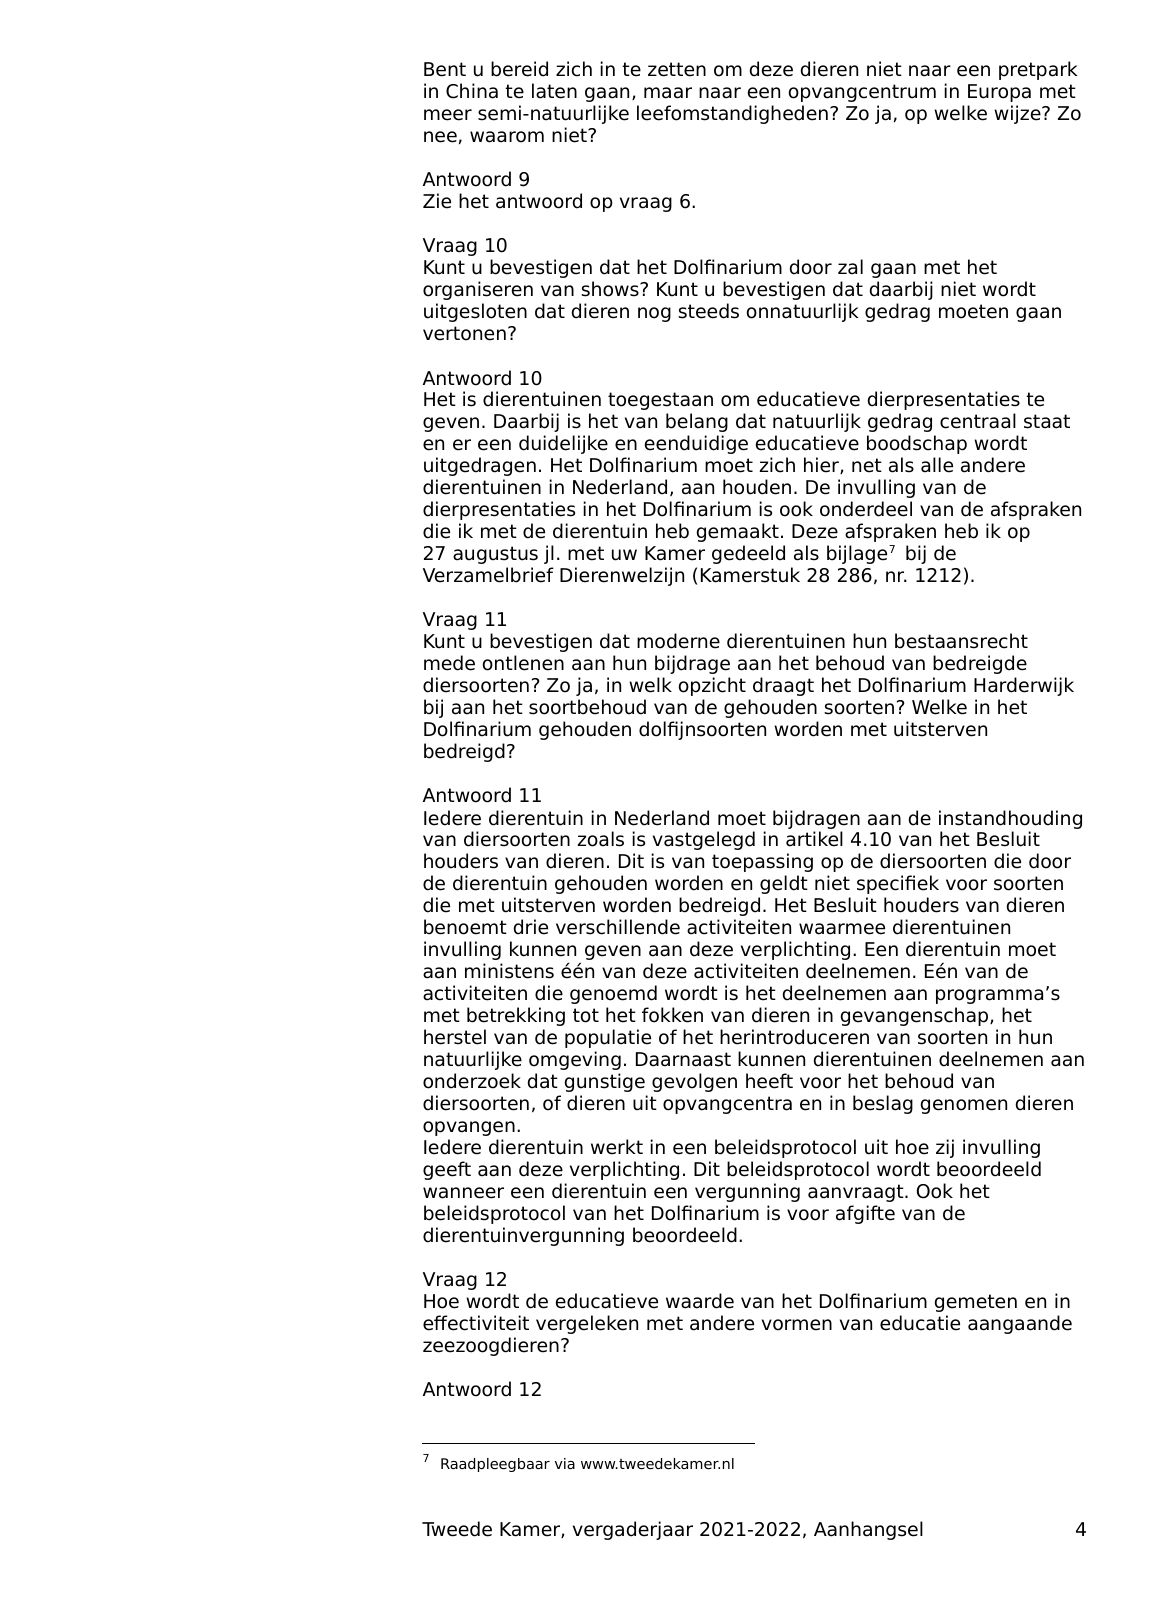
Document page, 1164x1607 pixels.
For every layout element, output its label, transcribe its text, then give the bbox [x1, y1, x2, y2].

text Kunt u bevestigen dat het Dolfinarium door zal gaan met het organiseren van shows? Kunt u bevestigen dat daarbij niet wordt uitgesloten dat dieren nog steeds onnatuurlijk gedrag moeten gaan vertonen? [422, 257, 1087, 345]
text Het is dierentuinen toegestaan om educatieve dierpresentaties te geven. Daarbij is het van belang dat natuurlijk gedrag centraal staat en er een duidelijke en eenduidige educatieve boodschap wordt uitgedragen. Het Dolfinarium moet zich hier, net als alle andere dierentuinen in Nederland, aan houden. De invulling van de dierpresentaties in het Dolfinarium is ook onderdeel van de afspraken die ik met de dierentuin heb gemaakt. Deze afspraken heb ik op 27 augustus jl. met uw Kamer gedeeld als bijlage bij de Verzamelbrief Dierenwelzijn (Kamerstuk 28 286, nr. 1212). [422, 389, 1087, 587]
text Antwoord 9 [422, 169, 1087, 191]
text Bent u bereid zich in te zetten om deze dieren niet naar een pretpark in China te laten gaan, maar naar een opvangcentrum in Europa met meer semi-natuurlijke leefomstandigheden? Zo ja, op welke wijze? Zo nee, waarom niet? [422, 59, 1087, 147]
text Antwoord 12 [422, 1379, 1087, 1401]
text Vraag 12 [422, 1269, 1087, 1291]
text Kunt u bevestigen dat moderne dierentuinen hun bestaansrecht mede ontlenen aan hun bijdrage aan het behoud van bedreigde diersoorten? Zo ja, in welk opzicht draagt het Dolfinarium Harderwijk bij aan het soortbehoud van de gehouden soorten? Welke in het Dolfinarium gehouden dolfijnsoorten worden met uitsterven bedreigd? [422, 631, 1087, 763]
text Vraag 10 [422, 235, 1087, 257]
text Iedere dierentuin werkt in een beleidsprotocol uit hoe zij invulling geeft aan deze verplichting. Dit beleidsprotocol wordt beoordeeld wanneer een dierentuin een vergunning aanvraagt. Ook het beleidsprotocol van het Dolfinarium is voor afgifte van de dierentuinvergunning beoordeeld. [422, 1137, 1087, 1247]
text Antwoord 11 [422, 785, 1087, 807]
text Iedere dierentuin in Nederland moet bijdragen aan de instandhouding van diersoorten zoals is vastgelegd in artikel 4.10 van het Besluit houders van dieren. Dit is van toepassing op de diersoorten die door de dierentuin gehouden worden en geldt niet specifiek voor soorten die met uitsterven worden bedreigd. Het Besluit houders van dieren benoemt drie verschillende activiteiten waarmee dierentuinen invulling kunnen geven aan deze verplichting. Een dierentuin moet aan ministens één van deze activiteiten deelnemen. Eén van de activiteiten die genoemd wordt is het deelnemen aan programma’s met betrekking tot het fokken van dieren in gevangenschap, het herstel van de populatie of het herintroduceren van soorten in hun natuurlijke omgeving. Daarnaast kunnen dierentuinen deelnemen aan onderzoek dat gunstige gevolgen heeft voor het behoud van diersoorten, of dieren uit opvangcentra en in beslag genomen dieren opvangen. [422, 807, 1087, 1137]
text Zie het antwoord op vraag 6. [422, 191, 1087, 213]
text Vraag 11 [422, 609, 1087, 631]
text Raadpleegbaar via www.tweedekamer.nl [422, 1452, 1087, 1474]
text Hoe wordt de educatieve waarde van het Dolfinarium gemeten en in effectiviteit vergeleken met andere vormen van educatie aangaande zeezoogdieren? [422, 1291, 1087, 1357]
text Antwoord 10 [422, 367, 1087, 389]
